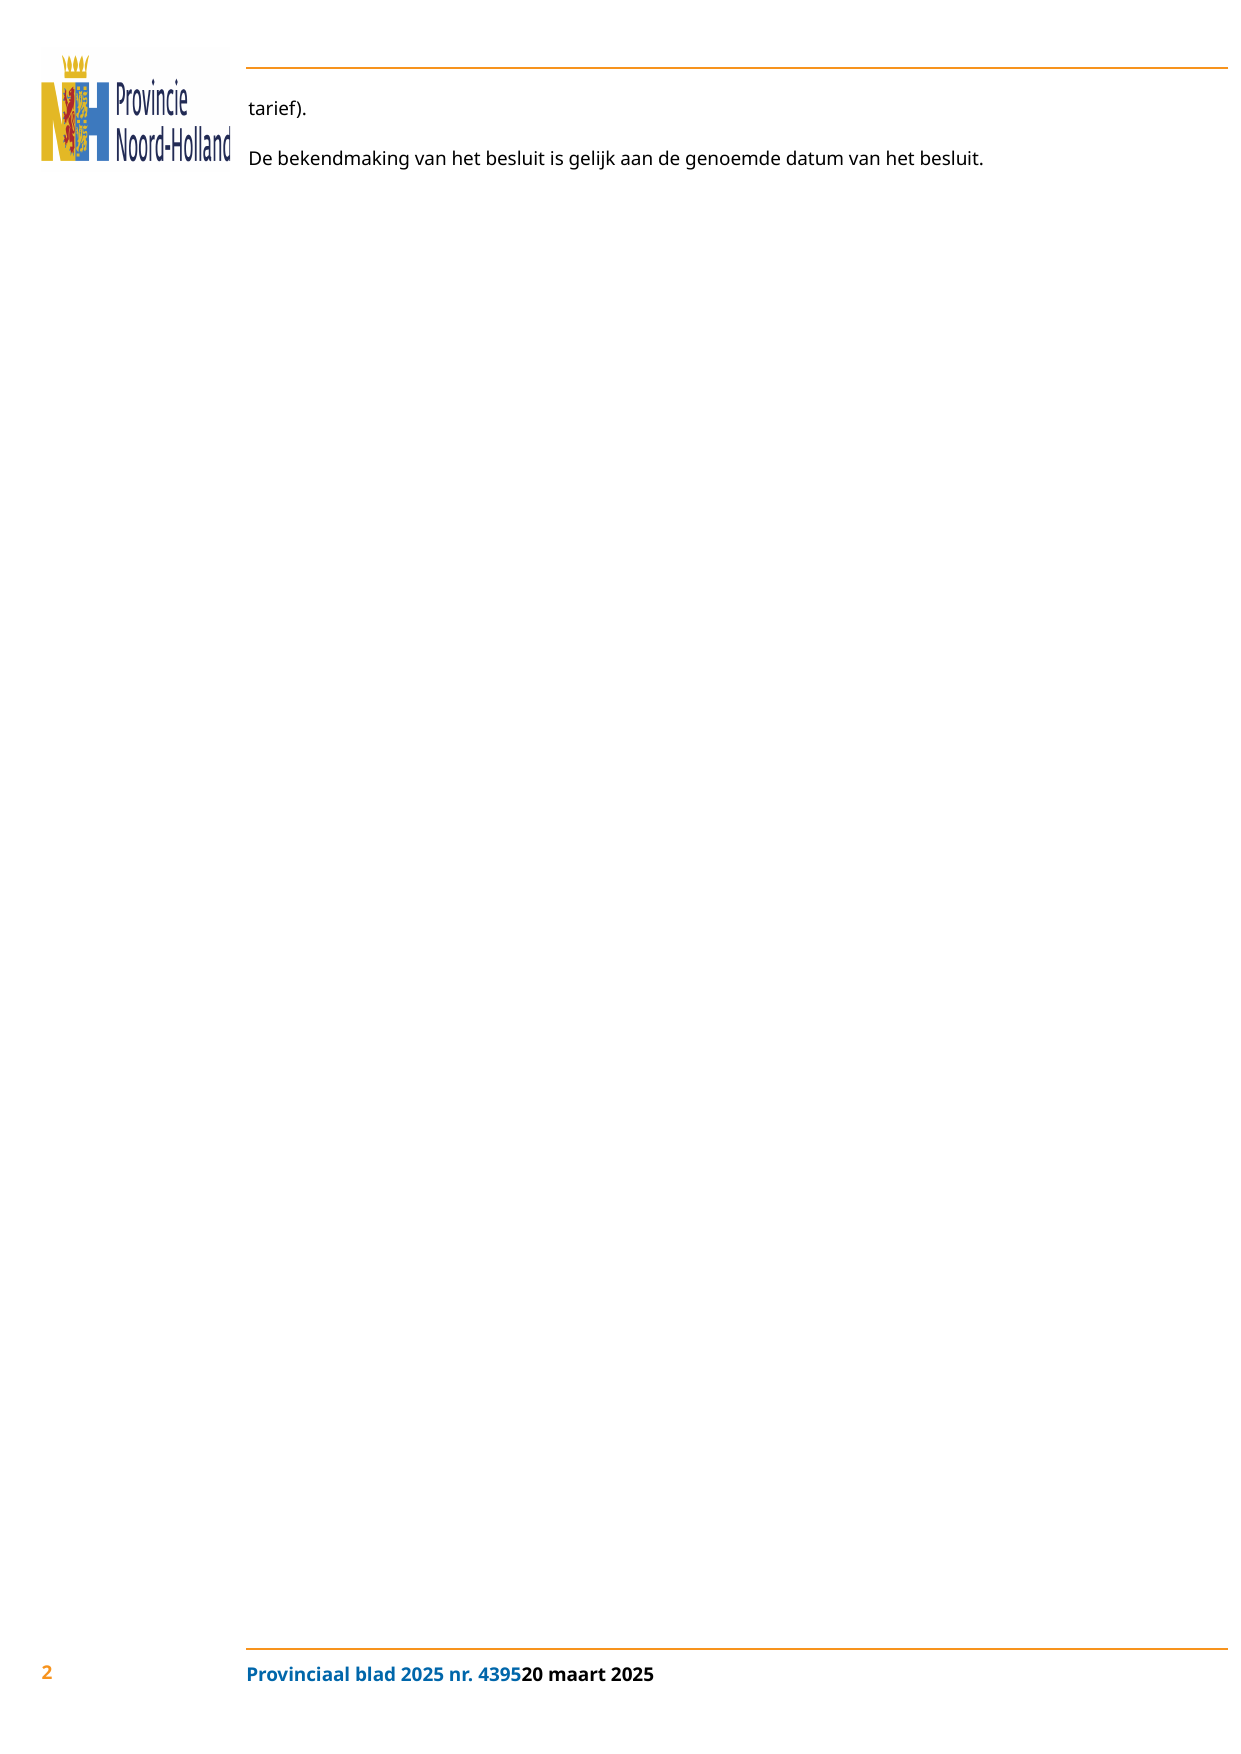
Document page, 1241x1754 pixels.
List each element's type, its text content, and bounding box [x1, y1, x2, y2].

text tarief). [248, 95, 1152, 121]
picture [41, 47, 231, 172]
text De bekendmaking van het besluit is gelijk aan de genoemde datum van het besluit. [248, 145, 1152, 171]
